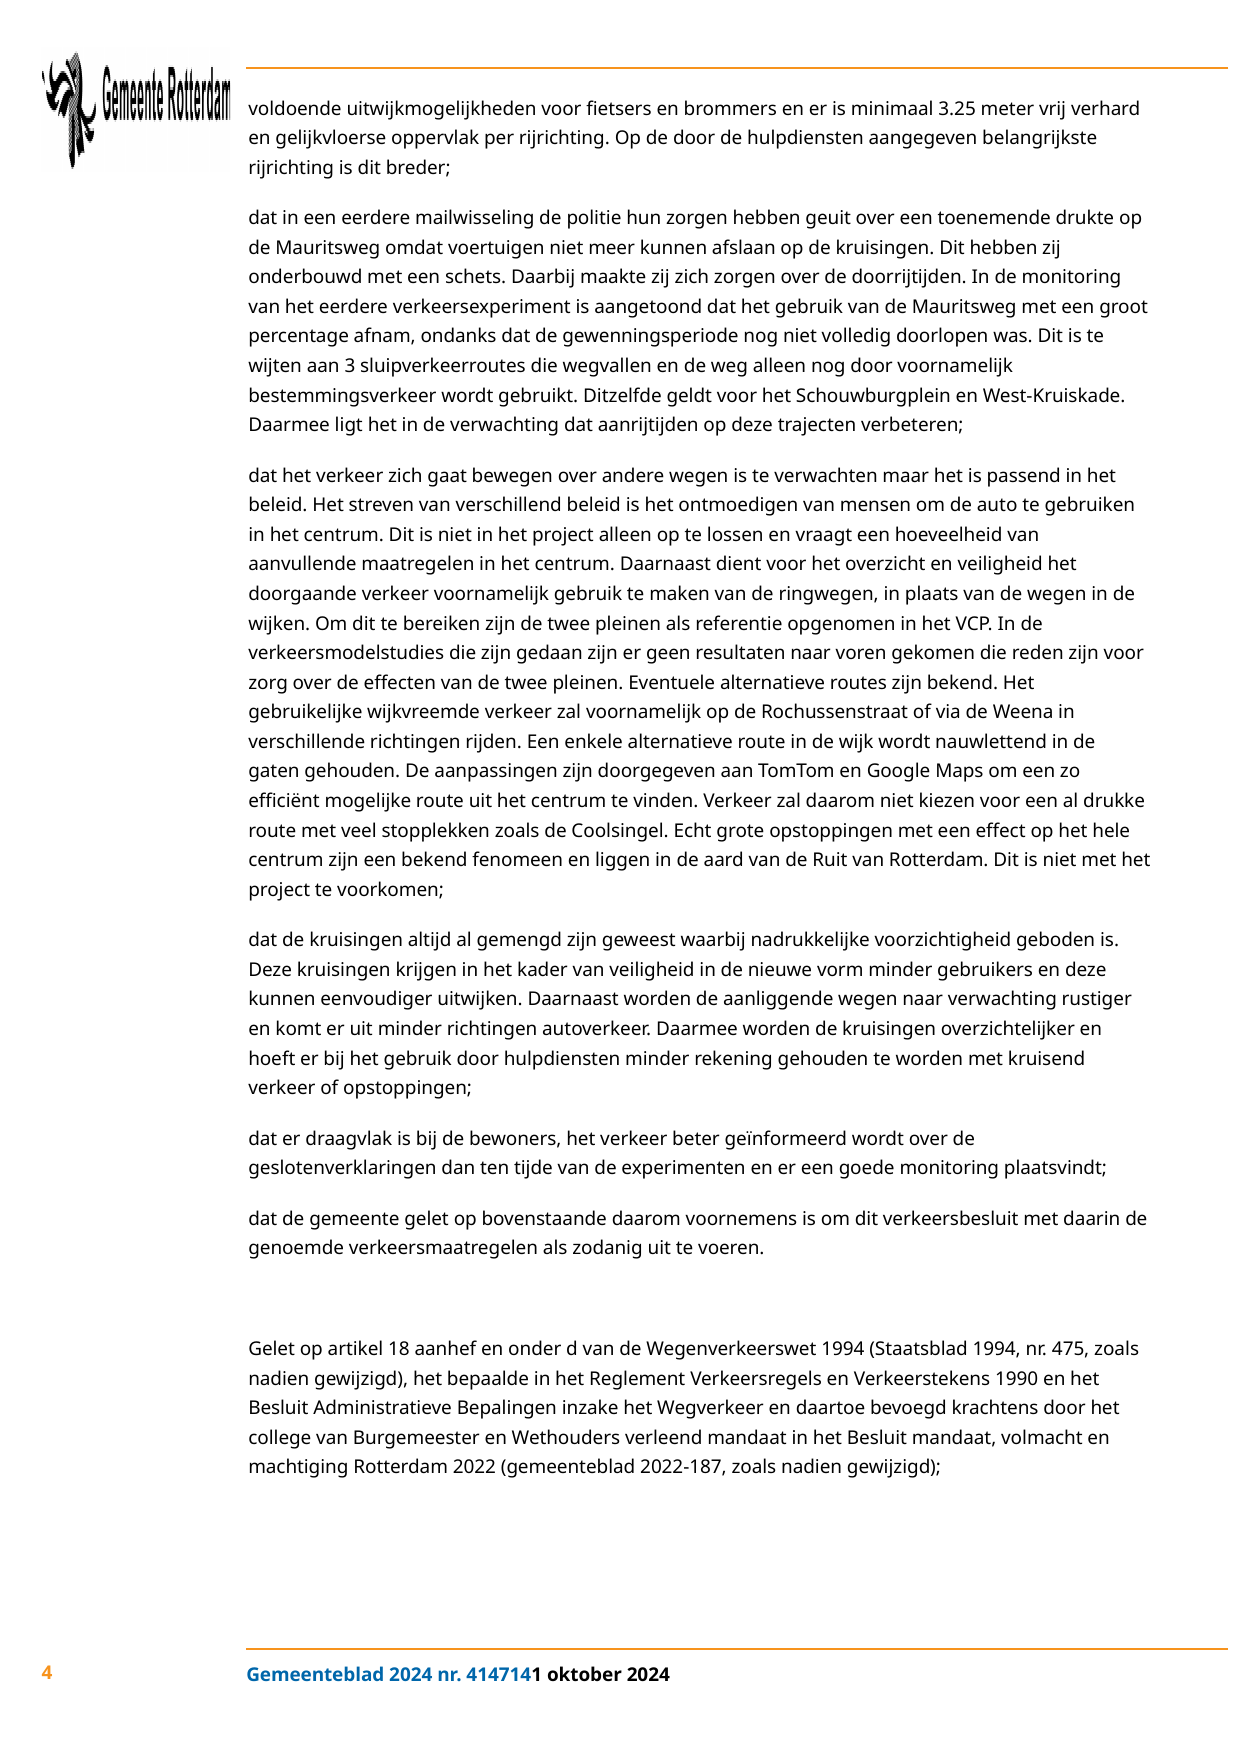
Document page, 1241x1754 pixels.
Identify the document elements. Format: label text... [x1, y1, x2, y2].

text dat er draagvlak is bij de bewoners, het verkeer beter geïnformeerd wordt over de geslotenverklaringen dan ten tijde van de experimenten en er een goede monitoring plaatsvindt; [248, 1125, 1152, 1180]
text dat het verkeer zich gaat bewegen over andere wegen is te verwachten maar het is passend in het beleid. Het streven van verschillend beleid is het ontmoedigen van mensen om de auto te gebruiken in het centrum. Dit is niet in het project alleen op te lossen en vraagt een hoeveelheid van aanvullende maatregelen in het centrum. Daarnaast dient voor het overzicht en veiligheid het doorgaande verkeer voornamelijk gebruik te maken van de ringwegen, in plaats van de wegen in de wijken. Om dit te bereiken zijn de twee pleinen als referentie opgenomen in het VCP. In de verkeersmodelstudies die zijn gedaan zijn er geen resultaten naar voren gekomen die reden zijn voor zorg over de effecten van de twee pleinen. Eventuele alternatieve routes zijn bekend. Het gebruikelijke wijkvreemde verkeer zal voornamelijk op de Rochussenstraat of via de Weena in verschillende richtingen rijden. Een enkele alternatieve route in de wijk wordt nauwlettend in de gaten gehouden. De aanpassingen zijn doorgegeven aan TomTom en Google Maps om een zo efficiënt mogelijke route uit het centrum te vinden. Verkeer zal daarom niet kiezen voor een al drukke route met veel stopplekken zoals de Coolsingel. Echt grote opstoppingen met een effect op het hele centrum zijn een bekend fenomeen en liggen in de aard van de Ruit van Rotterdam. Dit is niet met het project te voorkomen; [248, 462, 1152, 902]
text dat de gemeente gelet op bovenstaande daarom voornemens is om dit verkeersbesluit met daarin de genoemde verkeersmaatregelen als zodanig uit te voeren. [248, 1205, 1152, 1260]
text voldoende uitwijkmogelijkheden voor fietsers en brommers en er is minimaal 3.25 meter vrij verhard en gelijkvloerse oppervlak per rijrichting. Op de door de hulpdiensten aangegeven belangrijkste rijrichting is dit breder; [248, 95, 1152, 180]
text dat in een eerdere mailwisseling de politie hun zorgen hebben geuit over een toenemende drukte op de Mauritsweg omdat voertuigen niet meer kunnen afslaan op de kruisingen. Dit hebben zij onderbouwd met een schets. Daarbij maakte zij zich zorgen over de doorrijtijden. In de monitoring van het eerdere verkeersexperiment is aangetoond dat het gebruik van de Mauritsweg met een groot percentage afnam, ondanks dat de gewenningsperiode nog niet volledig doorlopen was. Dit is te wijten aan 3 sluipverkeerroutes die wegvallen en de weg alleen nog door voornamelijk bestemmingsverkeer wordt gebruikt. Ditzelfde geldt voor het Schouwburgplein en West-Kruiskade. Daarmee ligt het in de verwachting dat aanrijtijden op deze trajecten verbeteren; [248, 204, 1152, 437]
text dat de kruisingen altijd al gemengd zijn geweest waarbij nadrukkelijke voorzichtigheid geboden is. Deze kruisingen krijgen in het kader van veiligheid in de nieuwe vorm minder gebruikers en deze kunnen eenvoudiger uitwijken. Daarnaast worden de aanliggende wegen naar verwachting rustiger en komt er uit minder richtingen autoverkeer. Daarmee worden de kruisingen overzichtelijker en hoeft er bij het gebruik door hulpdiensten minder rekening gehouden te worden met kruisend verkeer of opstoppingen; [248, 926, 1152, 1100]
text Gelet op artikel 18 aanhef en onder d van de Wegenverkeerswet 1994 (Staatsblad 1994, nr. 475, zoals nadien gewijzigd), het bepaalde in het Reglement Verkeersregels en Verkeerstekens 1990 en het Besluit Administratieve Bepalingen inzake het Wegverkeer en daartoe bevoegd krachtens door het college van Burgemeester en Wethouders verleend mandaat in het Besluit mandaat, volmacht en machtiging Rotterdam 2022 (gemeenteblad 2022-187, zoals nadien gewijzigd); [248, 1335, 1152, 1479]
picture [41, 47, 231, 172]
